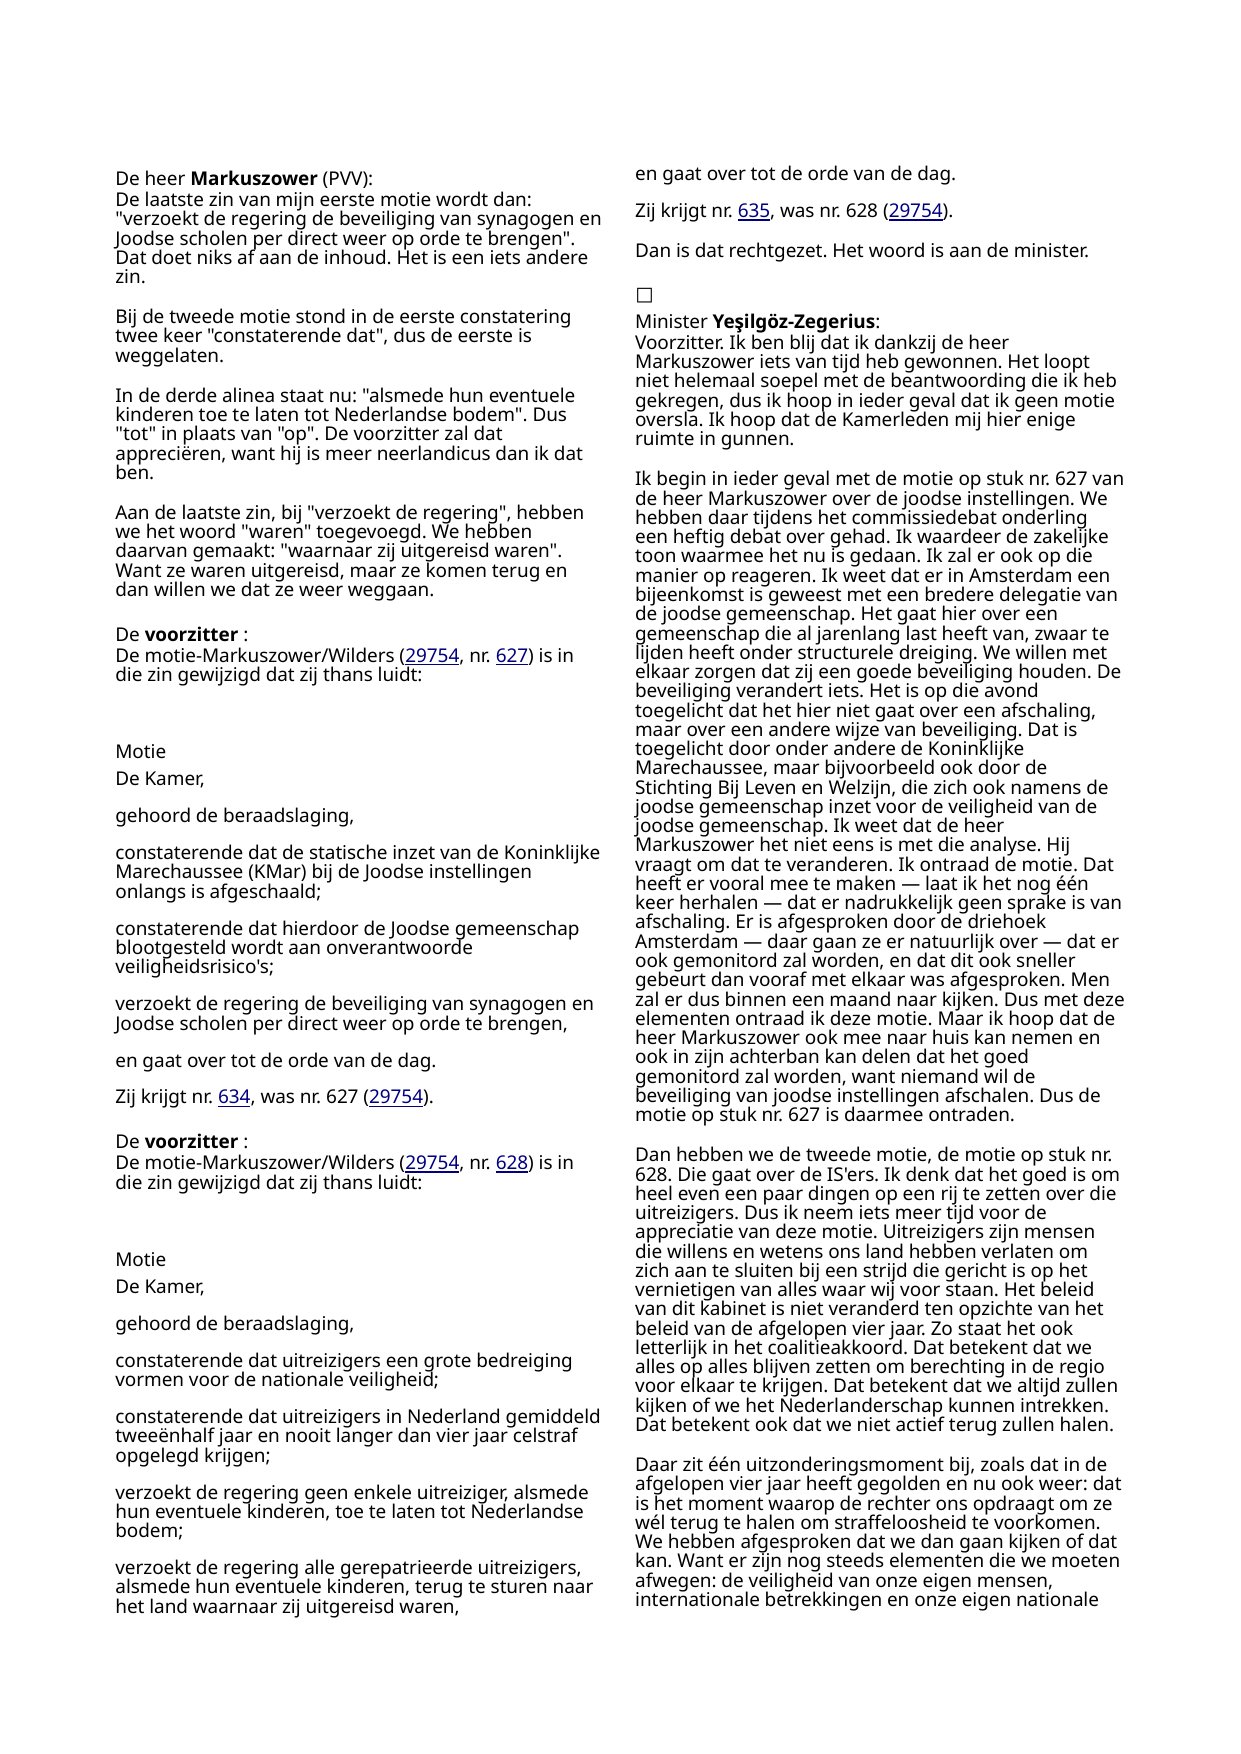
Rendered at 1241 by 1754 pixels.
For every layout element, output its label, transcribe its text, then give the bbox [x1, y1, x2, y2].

text gehoord de beraadslaging, [115, 1315, 605, 1334]
text De Kamer, [115, 770, 605, 789]
text Aan de laatste zin, bij "verzoekt de regering", hebben we het woord "waren" toegevoegd. We hebben daarvan gemaakt: "waarnaar zij uitgereisd waren". Want ze waren uitgereisd, maar ze komen terug en dan willen we dat ze weer weggaan. [115, 504, 605, 600]
text Bij de tweede motie stond in de eerste constatering twee keer "constaterende dat", dus de eerste is weggelaten. [115, 308, 605, 366]
text ⬜ [635, 282, 1125, 308]
text verzoekt de regering de beveiliging van synagogen en Joodse scholen per direct weer op orde te brengen, [115, 995, 605, 1034]
text Dan is dat rechtgezet. Het woord is aan de minister. [635, 242, 1125, 262]
text De laatste zin van mijn eerste motie wordt dan: "verzoekt de regering de beveiliging van synagogen en Joodse scholen per direct weer op orde te brengen". Dat doet niks af aan de inhoud. Het is een iets andere zin. [115, 191, 605, 287]
text De heer Markuszower (PVV): [115, 165, 605, 191]
text constaterende dat de statische inzet van de Koninklijke Marechaussee (KMar) bij de Joodse instellingen onlangs is afgeschaald; [115, 844, 605, 902]
text Dan hebben we de tweede motie, de motie op stuk nr. 628. Die gaat over de IS'ers. Ik denk dat het goed is om heel even een paar dingen op een rij te zetten over die uitreizigers. Dus ik neem iets meer tijd voor de appreciatie van deze motie. Uitreizigers zijn mensen die willens en wetens ons land hebben verlaten om zich aan te sluiten bij een strijd die gericht is op het vernietigen van alles waar wij voor staan. Het beleid van dit kabinet is niet veranderd ten opzichte van het beleid van de afgelopen vier jaar. Zo staat het ook letterlijk in het coalitieakkoord. Dat betekent dat we alles op alles blijven zetten om berechting in de regio voor elkaar te krijgen. Dat betekent dat we altijd zullen kijken of we het Nederlanderschap kunnen intrekken. Dat betekent ook dat we niet actief terug zullen halen. [635, 1146, 1125, 1435]
text constaterende dat hierdoor de Joodse gemeenschap blootgesteld wordt aan onverantwoorde veiligheidsrisico's; [115, 920, 605, 978]
text De motie-Markuszower/Wilders (29754, nr. 627) is in die zin gewijzigd dat zij thans luidt: [115, 647, 605, 685]
text Voorzitter. Ik ben blij dat ik dankzij de heer Markuszower iets van tijd heb gewonnen. Het loopt niet helemaal soepel met de beantwoording die ik heb gekregen, dus ik hoop in ieder geval dat ik geen motie oversla. Ik hoop dat de Kamerleden mij hier enige ruimte in gunnen. [635, 334, 1125, 449]
text Daar zit één uitzonderingsmoment bij, zoals dat in de afgelopen vier jaar heeft gegolden en nu ook weer: dat is het moment waarop de rechter ons opdraagt om ze wél terug te halen om straffeloosheid te voorkomen. We hebben afgesproken dat we dan gaan kijken of dat kan. Want er zijn nog steeds elementen die we moeten afwegen: de veiligheid van onze eigen mensen, internationale betrekkingen en onze eigen nationale [635, 1456, 1125, 1610]
text De voorzitter : [115, 1129, 605, 1154]
text gehoord de beraadslaging, [115, 807, 605, 827]
text Zij krijgt nr. 635, was nr. 628 (29754). [635, 202, 1125, 222]
text constaterende dat uitreizigers een grote bedreiging vormen voor de nationale veiligheid; [115, 1352, 605, 1391]
text Minister Yeşilgöz-Zegerius: [635, 308, 1125, 334]
text De voorzitter : [115, 621, 605, 647]
text De Kamer, [115, 1278, 605, 1297]
text en gaat over tot de orde van de dag. [115, 1052, 605, 1071]
text Motie [115, 739, 605, 764]
text verzoekt de regering geen enkele uitreiziger, alsmede hun eventuele kinderen, toe te laten tot Nederlandse bodem; [115, 1484, 605, 1542]
text verzoekt de regering alle gerepatrieerde uitreizigers, alsmede hun eventuele kinderen, terug te sturen naar het land waarnaar zij uitgereisd waren, [115, 1559, 605, 1617]
text Ik begin in ieder geval met de motie op stuk nr. 627 van de heer Markuszower over de joodse instellingen. We hebben daar tijdens het commissiedebat onderling een heftig debat over gehad. Ik waardeer de zakelijke toon waarmee het nu is gedaan. Ik zal er ook op die manier op reageren. Ik weet dat er in Amsterdam een bijeenkomst is geweest met een bredere delegatie van de joodse gemeenschap. Het gaat hier over een gemeenschap die al jarenlang last heeft van, zwaar te lijden heeft onder structurele dreiging. We willen met elkaar zorgen dat zij een goede beveiliging houden. De beveiliging verandert iets. Het is op die avond toegelicht dat het hier niet gaat over een afschaling, maar over een andere wijze van beveiliging. Dat is toegelicht door onder andere de Koninklijke Marechaussee, maar bijvoorbeeld ook door de Stichting Bij Leven en Welzijn, die zich ook namens de joodse gemeenschap inzet voor de veiligheid van de joodse gemeenschap. Ik weet dat de heer Markuszower het niet eens is met die analyse. Hij vraagt om dat te veranderen. Ik ontraad de motie. Dat heeft er vooral mee te maken — laat ik het nog één keer herhalen — dat er nadrukkelijk geen sprake is van afschaling. Er is afgesproken door de driehoek Amsterdam — daar gaan ze er natuurlijk over — dat er ook gemonitord zal worden, en dat dit ook sneller gebeurt dan vooraf met elkaar was afgesproken. Men zal er dus binnen een maand naar kijken. Dus met deze elementen ontraad ik deze motie. Maar ik hoop dat de heer Markuszower ook mee naar huis kan nemen en ook in zijn achterban kan delen dat het goed gemonitord zal worden, want niemand wil de beveiliging van joodse instellingen afschalen. Dus de motie op stuk nr. 627 is daarmee ontraden. [635, 470, 1125, 1126]
text Motie [115, 1246, 605, 1272]
text constaterende dat uitreizigers in Nederland gemiddeld tweeënhalf jaar en nooit langer dan vier jaar celstraf opgelegd krijgen; [115, 1408, 605, 1466]
text De motie-Markuszower/Wilders (29754, nr. 628) is in die zin gewijzigd dat zij thans luidt: [115, 1154, 605, 1193]
text en gaat over tot de orde van de dag. [635, 165, 1125, 184]
text In de derde alinea staat nu: "alsmede hun eventuele kinderen toe te laten tot Nederlandse bodem". Dus "tot" in plaats van "op". De voorzitter zal dat appreciëren, want hij is meer neerlandicus dan ik dat ben. [115, 387, 605, 483]
text Zij krijgt nr. 634, was nr. 627 (29754). [115, 1088, 605, 1108]
